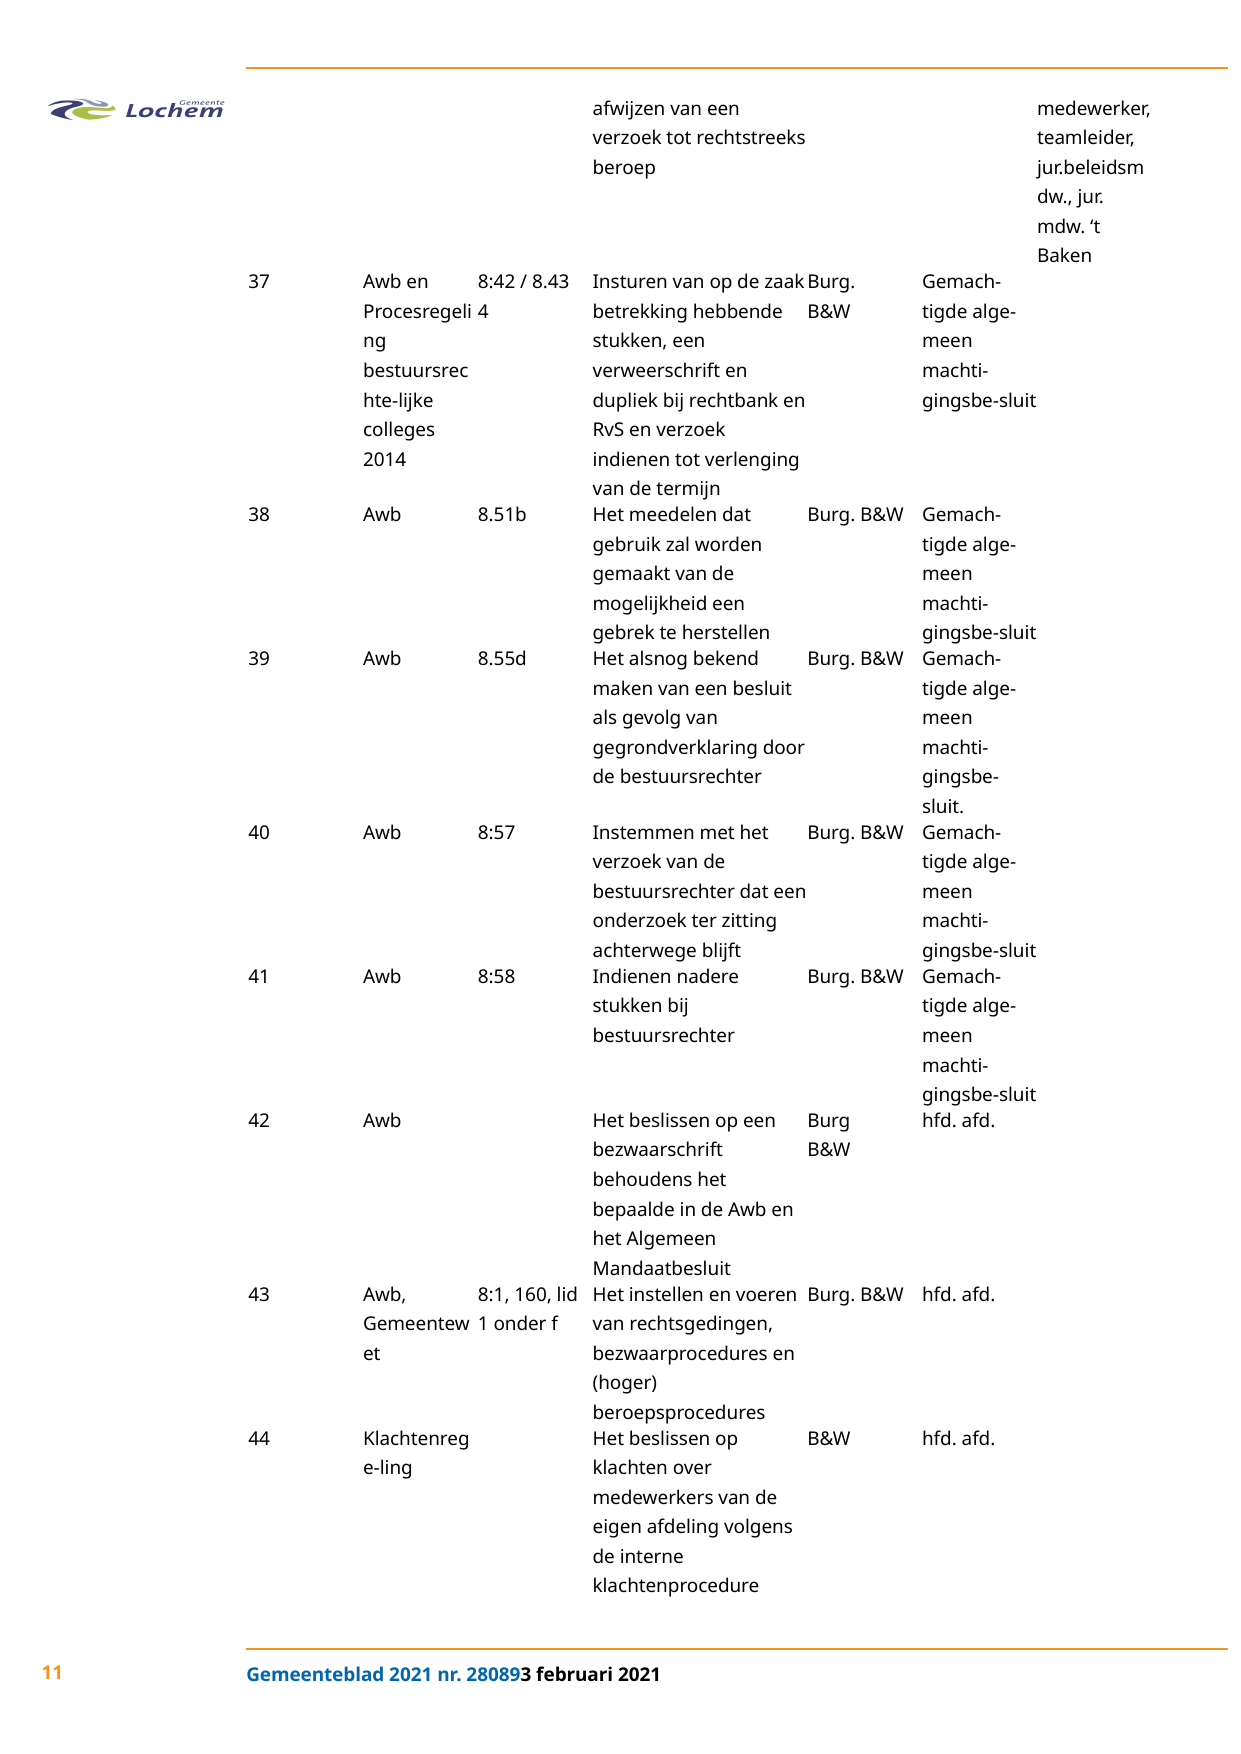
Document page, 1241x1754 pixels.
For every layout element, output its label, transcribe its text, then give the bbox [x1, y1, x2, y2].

table_cell 8:57 [478, 819, 592, 963]
table_cell [1037, 1107, 1152, 1281]
table_cell 8:58 [478, 963, 592, 1107]
table_cell [1037, 819, 1152, 963]
table_cell 40 [248, 819, 363, 963]
table_cell [1037, 1425, 1152, 1598]
table_cell [922, 95, 1037, 268]
table_cell Klachtenrege-ling [363, 1425, 478, 1598]
picture [41, 47, 231, 172]
table_cell Burg. B&W [807, 819, 922, 963]
table_cell Burg. B&W [807, 645, 922, 819]
table_cell [478, 1107, 592, 1281]
table_cell [1037, 501, 1152, 645]
table_cell hfd. afd. [922, 1425, 1037, 1598]
table_cell 8:1, 160, lid 1 onder f [478, 1281, 592, 1425]
table_cell [478, 95, 592, 268]
table_cell 8.51b [478, 501, 592, 645]
table_cell hfd. afd. [922, 1281, 1037, 1425]
table_cell 43 [248, 1281, 363, 1425]
table_cell 37 [248, 269, 363, 501]
table_cell Burg. B&W [807, 1281, 922, 1425]
table_cell 8:42 / 8.43 4 [478, 269, 592, 501]
table_cell Gemach-tigde alge-meen machti-gingsbe-sluit [922, 501, 1037, 645]
table_cell Burg B&W [807, 1107, 922, 1281]
table_cell 42 [248, 1107, 363, 1281]
table_cell Het instellen en voeren van rechtsgedingen, bezwaarprocedures en (hoger) beroepsprocedures [593, 1281, 807, 1425]
table_cell 39 [248, 645, 363, 819]
table_cell afwijzen van een verzoek tot rechtstreeks beroep [593, 95, 807, 268]
table_cell Burg. B&W [807, 501, 922, 645]
table_cell Gemach-tigde alge-meen machti-gingsbe-sluit [922, 963, 1037, 1107]
table_cell Gemach-tigde alge-meen machti-gingsbe-sluit. [922, 645, 1037, 819]
table_cell Awb [363, 501, 478, 645]
table_cell 44 [248, 1425, 363, 1598]
table_cell Het beslissen op klachten over medewerkers van de eigen afdeling volgens de interne klachtenprocedure [593, 1425, 807, 1598]
table_cell 8.55d [478, 645, 592, 819]
table_cell [1037, 963, 1152, 1107]
table_cell medewerker, teamleider, jur.beleidsmdw., jur. mdw. ‘t Baken [1037, 95, 1152, 268]
table_cell Awb [363, 963, 478, 1107]
table_cell [1037, 269, 1152, 501]
table_cell Gemach-tigde alge-meen machti-gingsbe-sluit [922, 269, 1037, 501]
table_cell Burg. B&W [807, 963, 922, 1107]
table_cell Het meedelen dat gebruik zal worden gemaakt van de mogelijkheid een gebrek te herstellen [593, 501, 807, 645]
table_cell [478, 1425, 592, 1598]
table_cell Awb en Procesregeling bestuursrechte-lijke colleges 2014 [363, 269, 478, 501]
table_cell Burg. B&W [807, 269, 922, 501]
table_cell Indienen nadere stukken bij bestuursrechter [593, 963, 807, 1107]
table_cell hfd. afd. [922, 1107, 1037, 1281]
table_cell Awb [363, 645, 478, 819]
table_cell [248, 95, 363, 268]
table_cell Gemach-tigde alge-meen machti-gingsbe-sluit [922, 819, 1037, 963]
table_cell [1037, 645, 1152, 819]
table_cell 38 [248, 501, 363, 645]
table_cell B&W [807, 1425, 922, 1598]
table_cell Instemmen met het verzoek van de bestuursrechter dat een onderzoek ter zitting achterwege blijft [593, 819, 807, 963]
table_cell [363, 95, 478, 268]
table_cell [1037, 1281, 1152, 1425]
table_cell Awb [363, 1107, 478, 1281]
table_cell Het beslissen op een bezwaarschrift behoudens het bepaalde in de Awb en het Algemeen Mandaatbesluit [593, 1107, 807, 1281]
table_cell 41 [248, 963, 363, 1107]
table_cell Awb, Gemeentewet [363, 1281, 478, 1425]
table_cell Insturen van op de zaak betrekking hebbende stukken, een verweerschrift en dupliek bij rechtbank en RvS en verzoek indienen tot verlenging van de termijn [593, 269, 807, 501]
table_cell Het alsnog bekend maken van een besluit als gevolg van gegrondverklaring door de bestuursrechter [593, 645, 807, 819]
table_cell [807, 95, 922, 268]
table_cell Awb [363, 819, 478, 963]
